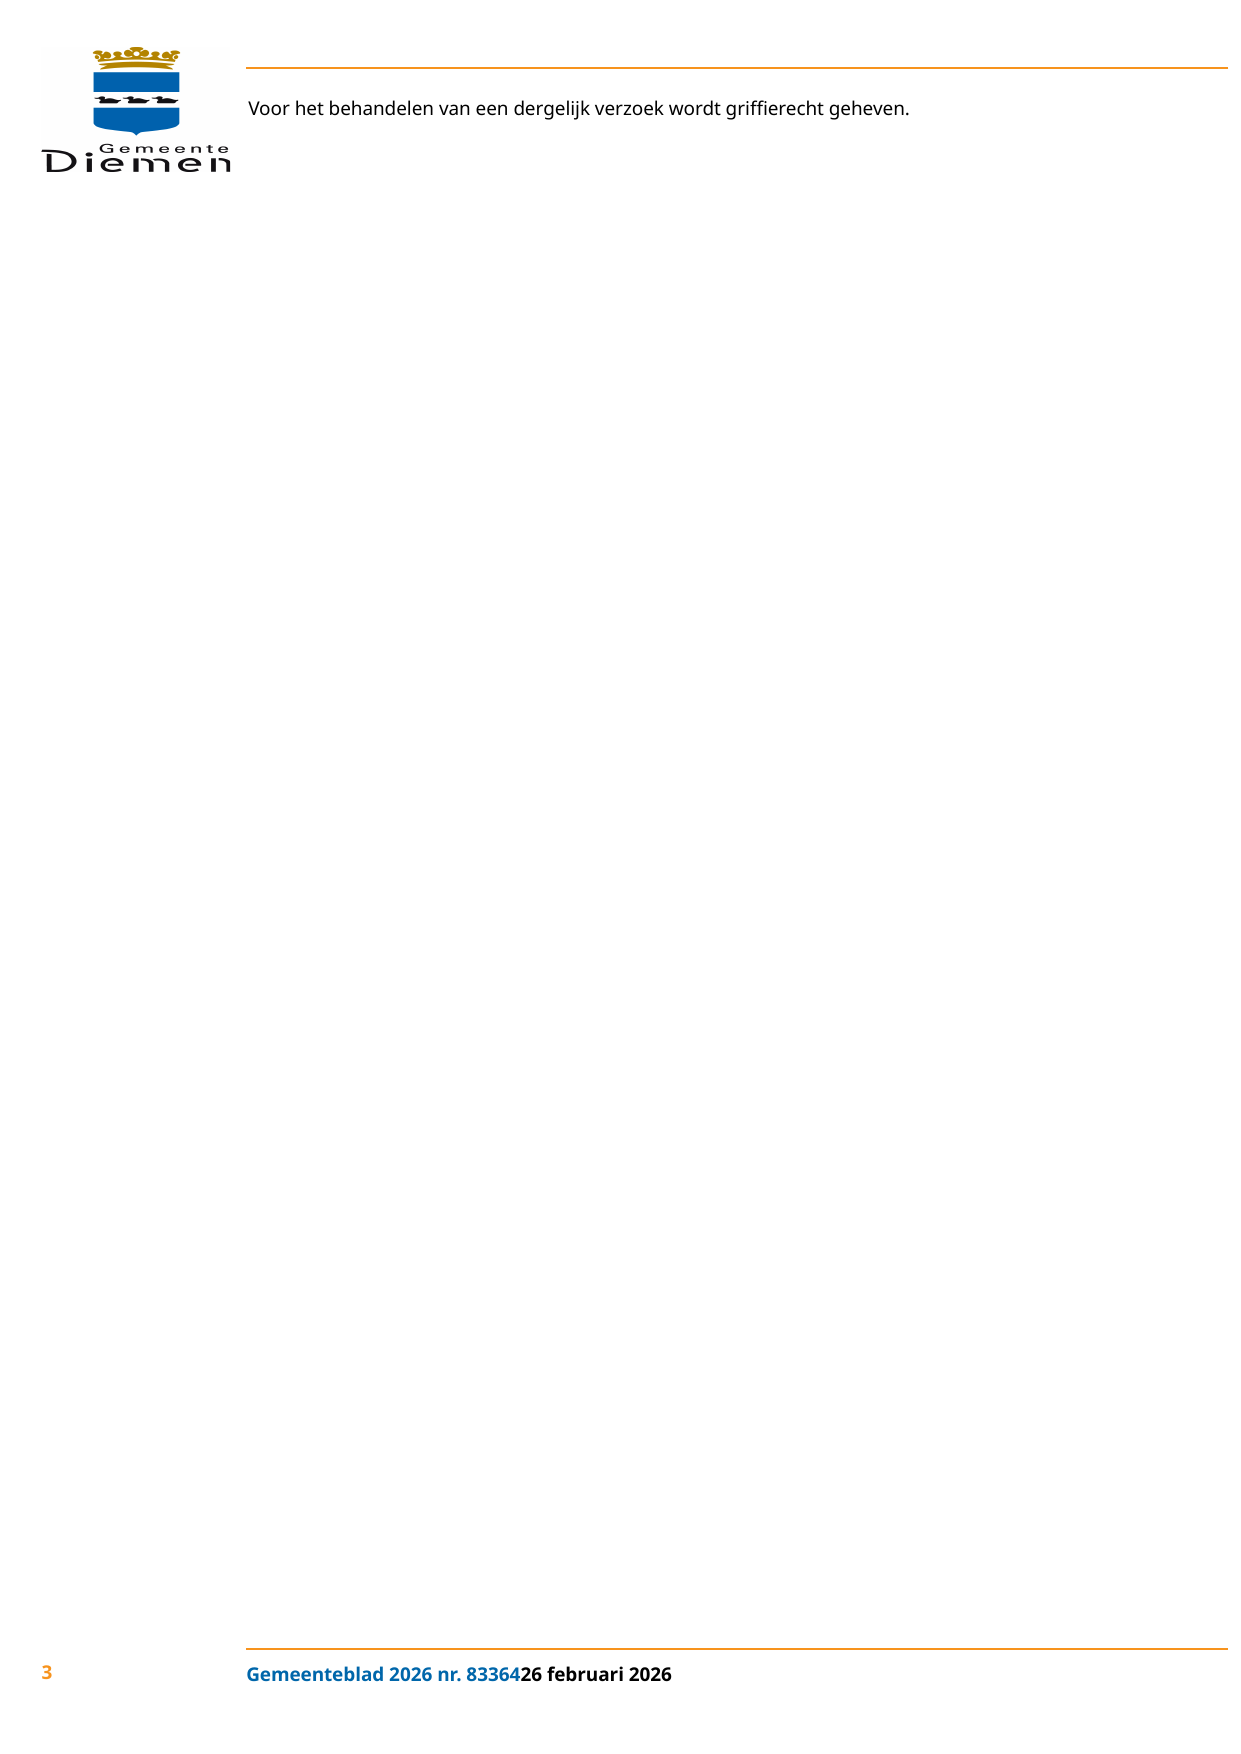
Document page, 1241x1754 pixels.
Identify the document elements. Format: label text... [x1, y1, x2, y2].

text Voor het behandelen van een dergelijk verzoek wordt griffierecht geheven. [248, 95, 1152, 121]
picture [41, 47, 231, 172]
